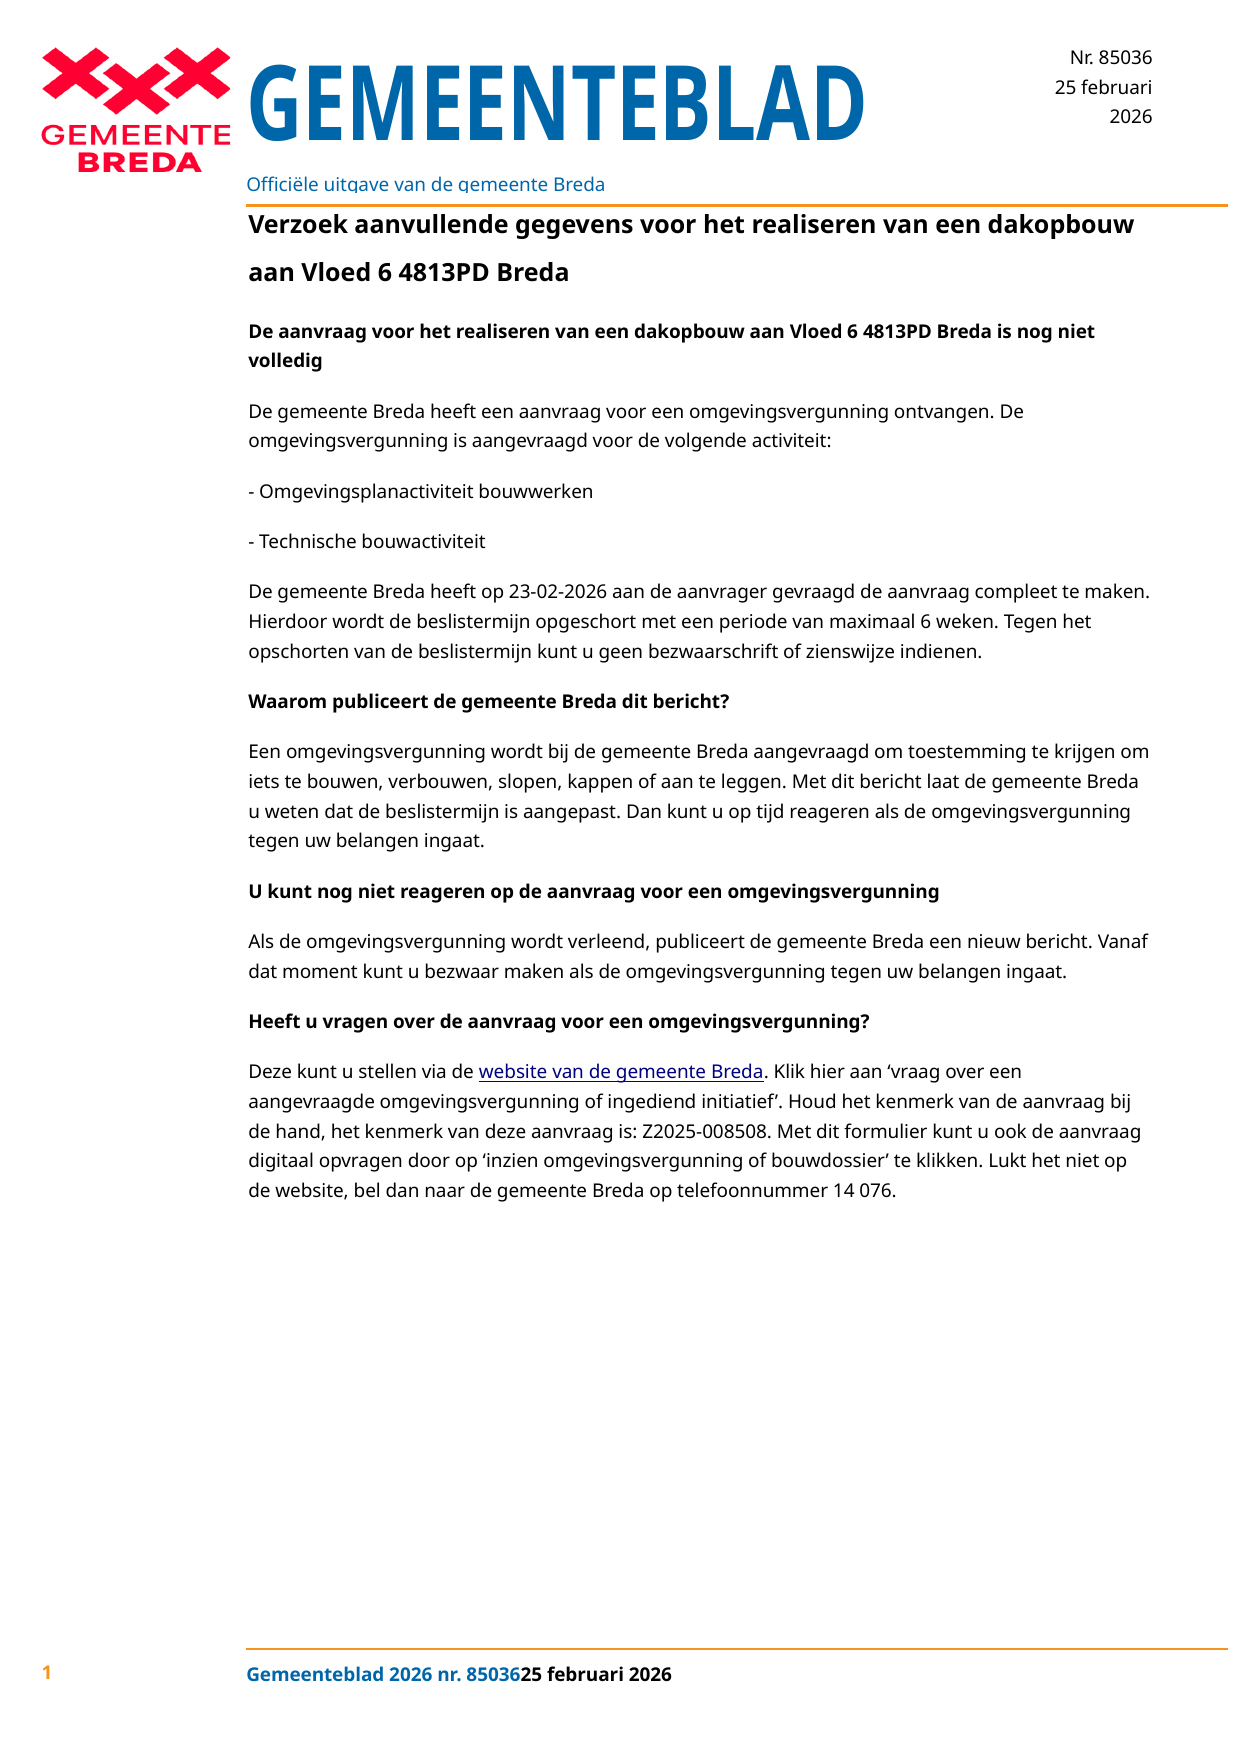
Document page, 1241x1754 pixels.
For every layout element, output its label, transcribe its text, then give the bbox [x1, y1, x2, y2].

picture [41, 47, 231, 172]
text De gemeente Breda heeft op 23-02-2026 aan de aanvrager gevraagd de aanvraag compleet te maken. Hierdoor wordt de beslistermijn opgeschort met een periode van maximaal 6 weken. Tegen het opschorten van de beslistermijn kunt u geen bezwaarschrift of zienswijze indienen. [248, 579, 1152, 664]
text - Technische bouwactiviteit [248, 528, 1152, 554]
text U kunt nog niet reageren op de aanvraag voor een omgevingsvergunning [248, 878, 1152, 904]
text - Omgevingsplanactiviteit bouwwerken [248, 478, 1152, 504]
text Als de omgevingsvergunning wordt verleend, publiceert de gemeente Breda een nieuw bericht. Vanaf dat moment kunt u bezwaar maken als de omgevingsvergunning tegen uw belangen ingaat. [248, 928, 1152, 984]
text De gemeente Breda heeft een aanvraag voor een omgevingsvergunning ontvangen. De omgevingsvergunning is aangevraagd voor de volgende activiteit: [248, 398, 1152, 453]
text Verzoek aanvullende gegevens voor het realiseren van een dakopbouw aan Vloed 6 4813PD Breda [248, 207, 1152, 288]
text Een omgevingsvergunning wordt bij de gemeente Breda aangevraagd om toestemming te krijgen om iets te bouwen, verbouwen, slopen, kappen of aan te leggen. Met dit bericht laat de gemeente Breda u weten dat de beslistermijn is aangepast. Dan kunt u op tijd reageren als de omgevingsvergunning tegen uw belangen ingaat. [248, 739, 1152, 853]
text De aanvraag voor het realiseren van een dakopbouw aan Vloed 6 4813PD Breda is nog niet volledig [248, 318, 1152, 373]
text Heeft u vragen over de aanvraag voor een omgevingsvergunning? [248, 1008, 1152, 1034]
text Waarom publiceert de gemeente Breda dit bericht? [248, 688, 1152, 714]
text Deze kunt u stellen via de website van de gemeente Breda. Klik hier aan ‘vraag over een aangevraagde omgevingsvergunning of ingediend initiatief’. Houd het kenmerk van de aanvraag bij de hand, het kenmerk van deze aanvraag is: Z2025-008508. Met dit formulier kunt u ook de aanvraag digitaal opvragen door op ‘inzien omgevingsvergunning of bouwdossier’ te klikken. Lukt het niet op de website, bel dan naar de gemeente Breda op telefoonnummer 14 076. [248, 1059, 1152, 1203]
